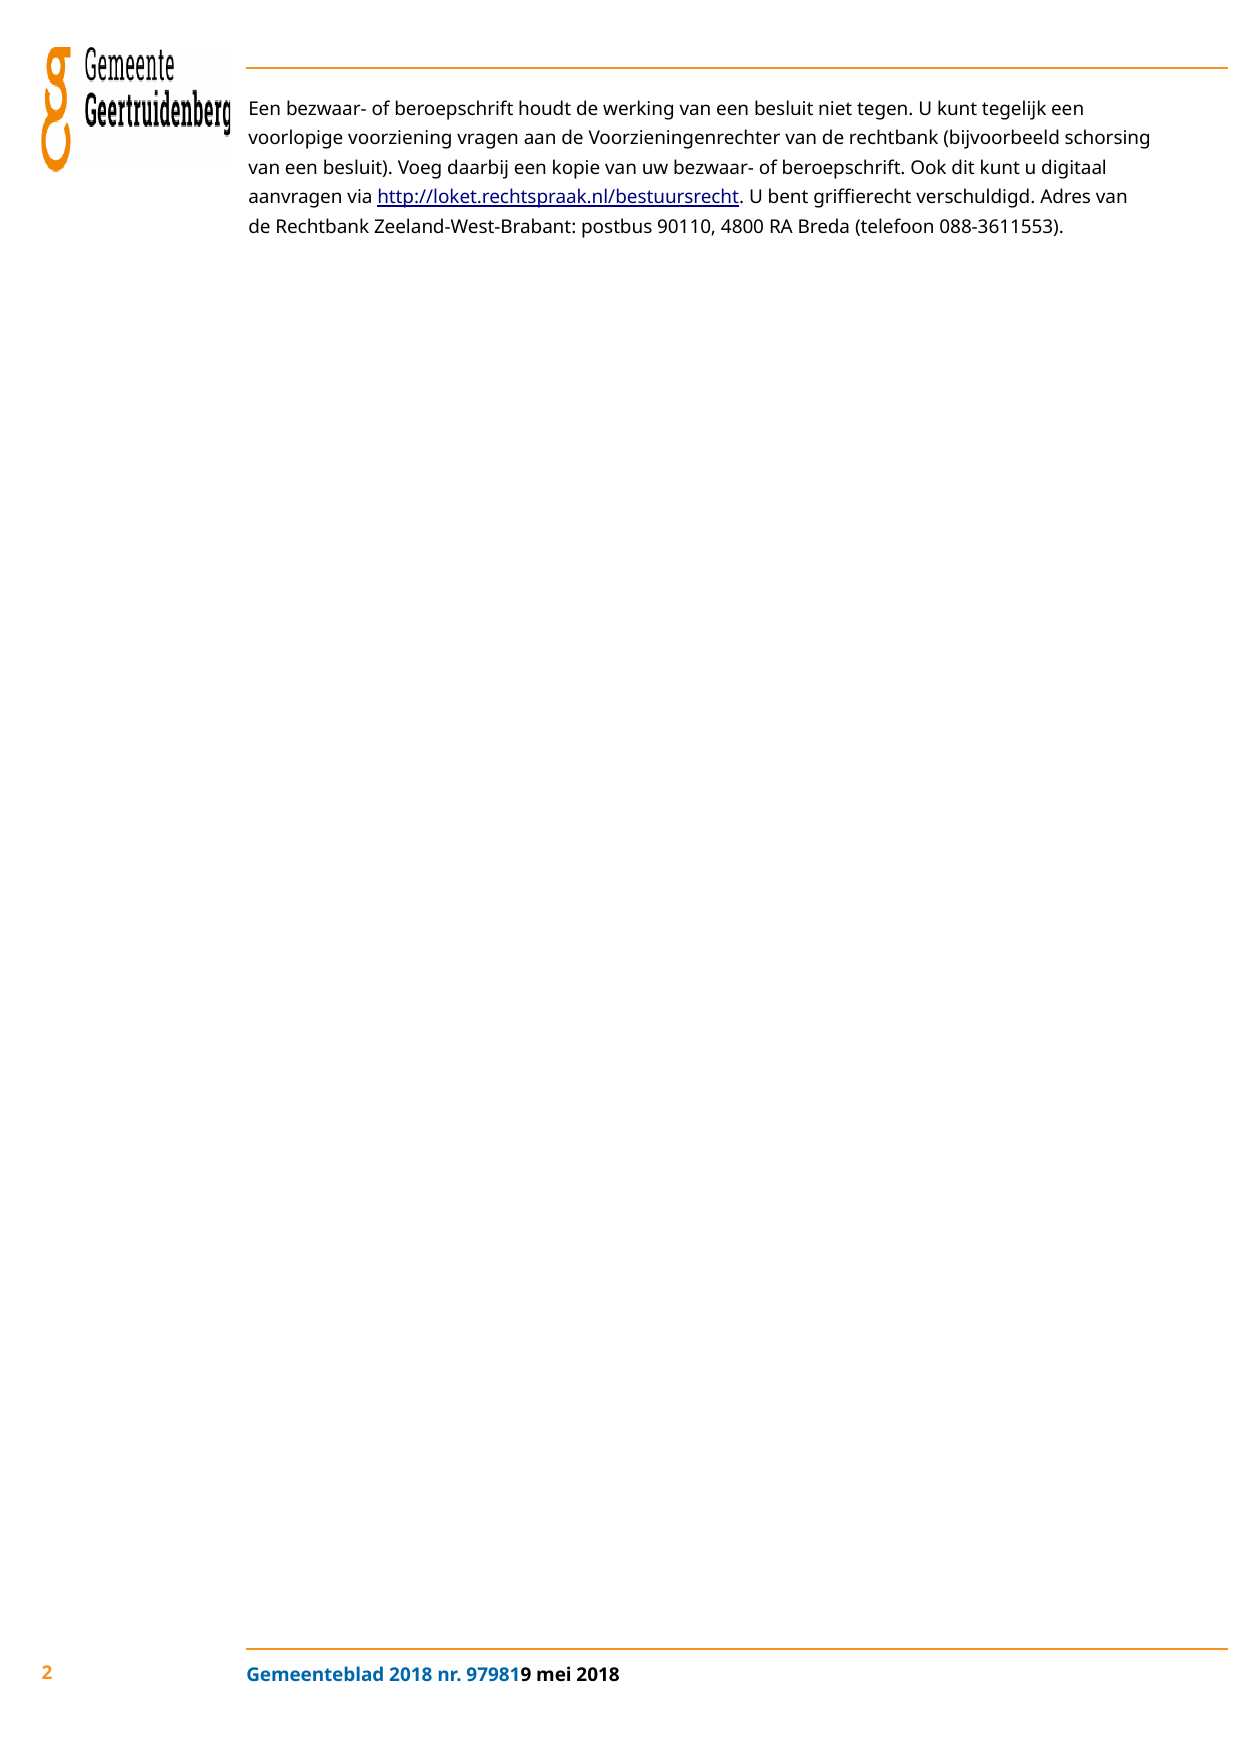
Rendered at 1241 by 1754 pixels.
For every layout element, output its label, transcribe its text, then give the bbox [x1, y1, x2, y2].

text Een bezwaar- of beroepschrift houdt de werking van een besluit niet tegen. U kunt tegelijk een voorlopige voorziening vragen aan de Voorzieningenrechter van de rechtbank (bijvoorbeeld schorsing van een besluit). Voeg daarbij een kopie van uw bezwaar- of beroepschrift. Ook dit kunt u digitaal aanvragen via http://loket.rechtspraak.nl/bestuursrecht. U bent griffierecht verschuldigd. Adres van de Rechtbank Zeeland-West-Brabant: postbus 90110, 4800 RA Breda (telefoon 088-3611553). [248, 95, 1152, 239]
picture [41, 47, 231, 172]
